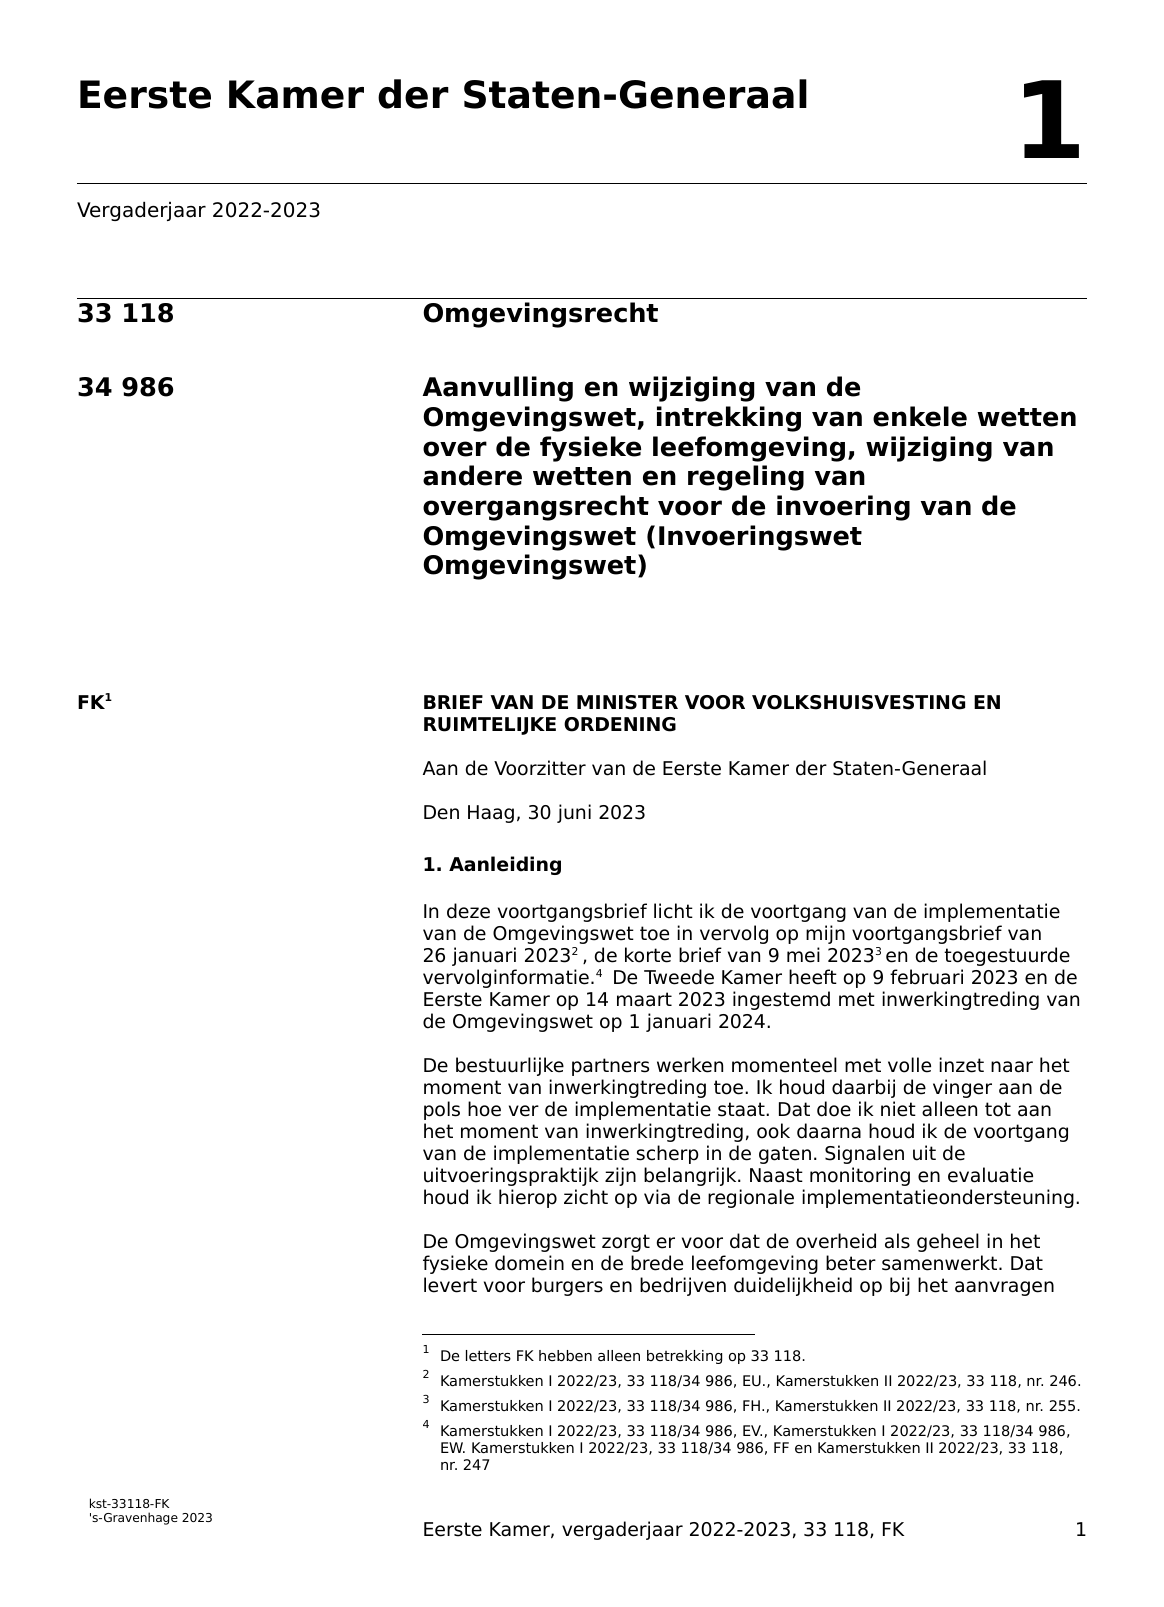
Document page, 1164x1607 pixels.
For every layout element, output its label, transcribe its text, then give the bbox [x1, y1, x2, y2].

text Kamerstukken I 2022/23, 33 118/34 986, FH., Kamerstukken II 2022/23, 33 118, nr. 255. [422, 1393, 1087, 1416]
subtitle FK BRIEF VAN DE MINISTER VOOR VOLKSHUISVESTING EN RUIMTELIJKE ORDENING [77, 692, 1087, 736]
subtitle 34 986 Aanvulling en wijziging van de Omgevingswet, intrekking van enkele wetten over de fysieke leefomgeving, wijziging van andere wetten en regeling van overgangsrecht voor de invoering van de Omgevingswet (Invoeringswet Omgevingswet) [77, 373, 1087, 581]
text De Omgevingswet zorgt er voor dat de overheid als geheel in het fysieke domein en de brede leefomgeving beter samenwerkt. Dat levert voor burgers en bedrijven duidelijkheid op bij het aanvragen [422, 1231, 1087, 1297]
subtitle 33 118 Omgevingsrecht [77, 299, 1087, 329]
table_cell Vergaderjaar 2022-2023 [77, 184, 1087, 298]
text 's-Gravenhage 2023 [88, 1511, 323, 1525]
text De letters FK hebben alleen betrekking op 33 118. [422, 1343, 1087, 1366]
table_header Eerste Kamer der Staten-Generaal [77, 59, 886, 183]
text kst-33118-FK [88, 1497, 323, 1511]
text Aan de Voorzitter van de Eerste Kamer der Staten-Generaal [422, 758, 1087, 780]
text In deze voortgangsbrief licht ik de voortgang van de implementatie van de Omgevingswet toe in vervolg op mijn voortgangsbrief van 26 januari 2023, de korte brief van 9 mei 2023en de toegestuurde vervolginformatie. De Tweede Kamer heeft op 9 februari 2023 en de Eerste Kamer op 14 maart 2023 ingestemd met inwerkingtreding van de Omgevingswet op 1 januari 2024. [422, 901, 1087, 1033]
text Den Haag, 30 juni 2023 [422, 802, 1087, 824]
table_header 1 [886, 59, 1087, 183]
text Kamerstukken I 2022/23, 33 118/34 986, EU., Kamerstukken II 2022/23, 33 118, nr. 246. [422, 1368, 1087, 1391]
subtitle 1. Aanleiding [422, 854, 1087, 876]
text De bestuurlijke partners werken momenteel met volle inzet naar het moment van inwerkingtreding toe. Ik houd daarbij de vinger aan de pols hoe ver de implementatie staat. Dat doe ik niet alleen tot aan het moment van inwerkingtreding, ook daarna houd ik de voortgang van de implementatie scherp in de gaten. Signalen uit de uitvoeringspraktijk zijn belangrijk. Naast monitoring en evaluatie houd ik hierop zicht op via de regionale implementatieondersteuning. [422, 1055, 1087, 1209]
text Kamerstukken I 2022/23, 33 118/34 986, EV., Kamerstukken I 2022/23, 33 118/34 986, EW. Kamerstukken I 2022/23, 33 118/34 986, FF en Kamerstukken II 2022/23, 33 118, nr. 247 [422, 1418, 1087, 1474]
